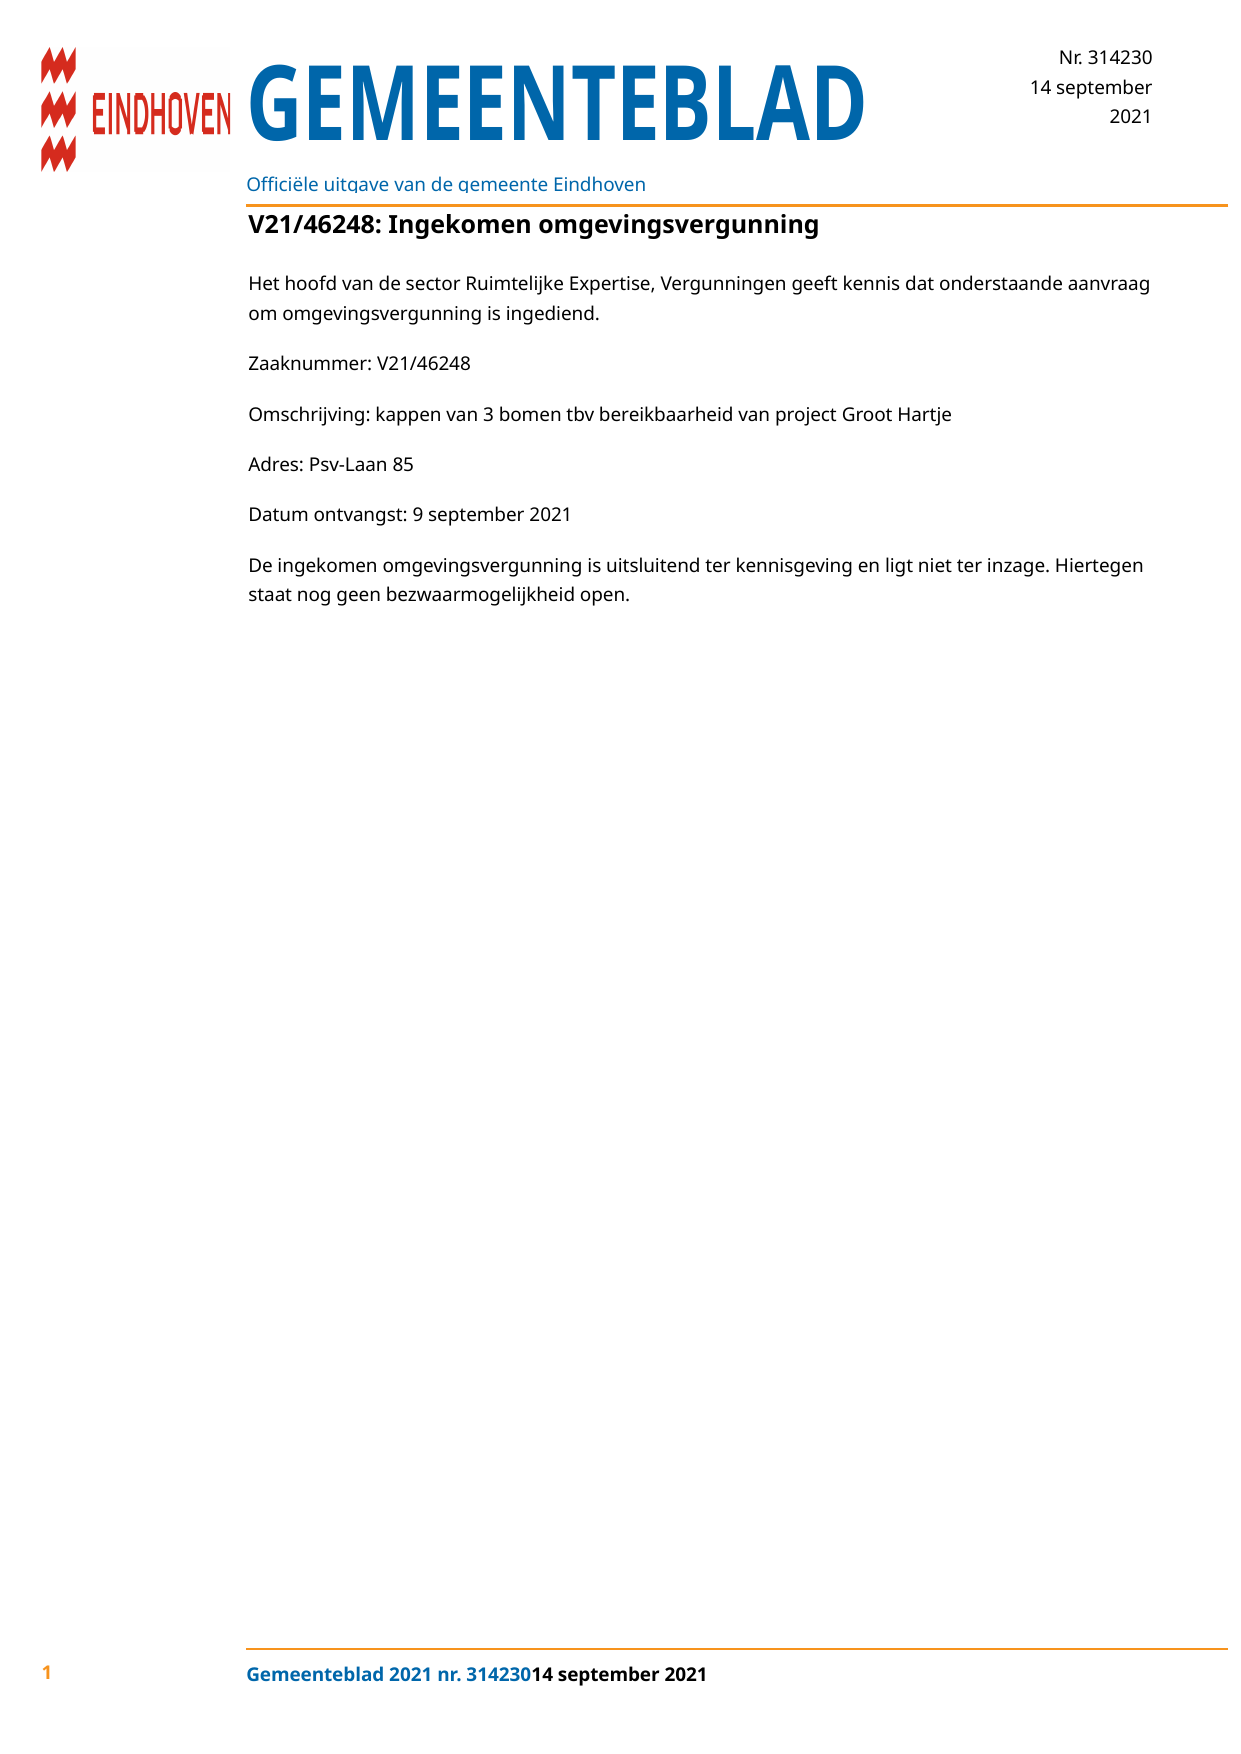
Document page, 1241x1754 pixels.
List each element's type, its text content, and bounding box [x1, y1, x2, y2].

picture [41, 47, 231, 172]
text De ingekomen omgevingsvergunning is uitsluitend ter kennisgeving en ligt niet ter inzage. Hiertegen staat nog geen bezwaarmogelijkheid open. [248, 552, 1152, 607]
text Omschrijving: kappen van 3 bomen tbv bereikbaarheid van project Groot Hartje [248, 401, 1152, 426]
text Datum ontvangst: 9 september 2021 [248, 502, 1152, 527]
text Zaaknummer: V21/46248 [248, 350, 1152, 376]
text Adres: Psv-Laan 85 [248, 451, 1152, 477]
text V21/46248: Ingekomen omgevingsvergunning [248, 207, 1152, 241]
text Het hoofd van de sector Ruimtelijke Expertise, Vergunningen geeft kennis dat onderstaande aanvraag om omgevingsvergunning is ingediend. [248, 270, 1152, 326]
